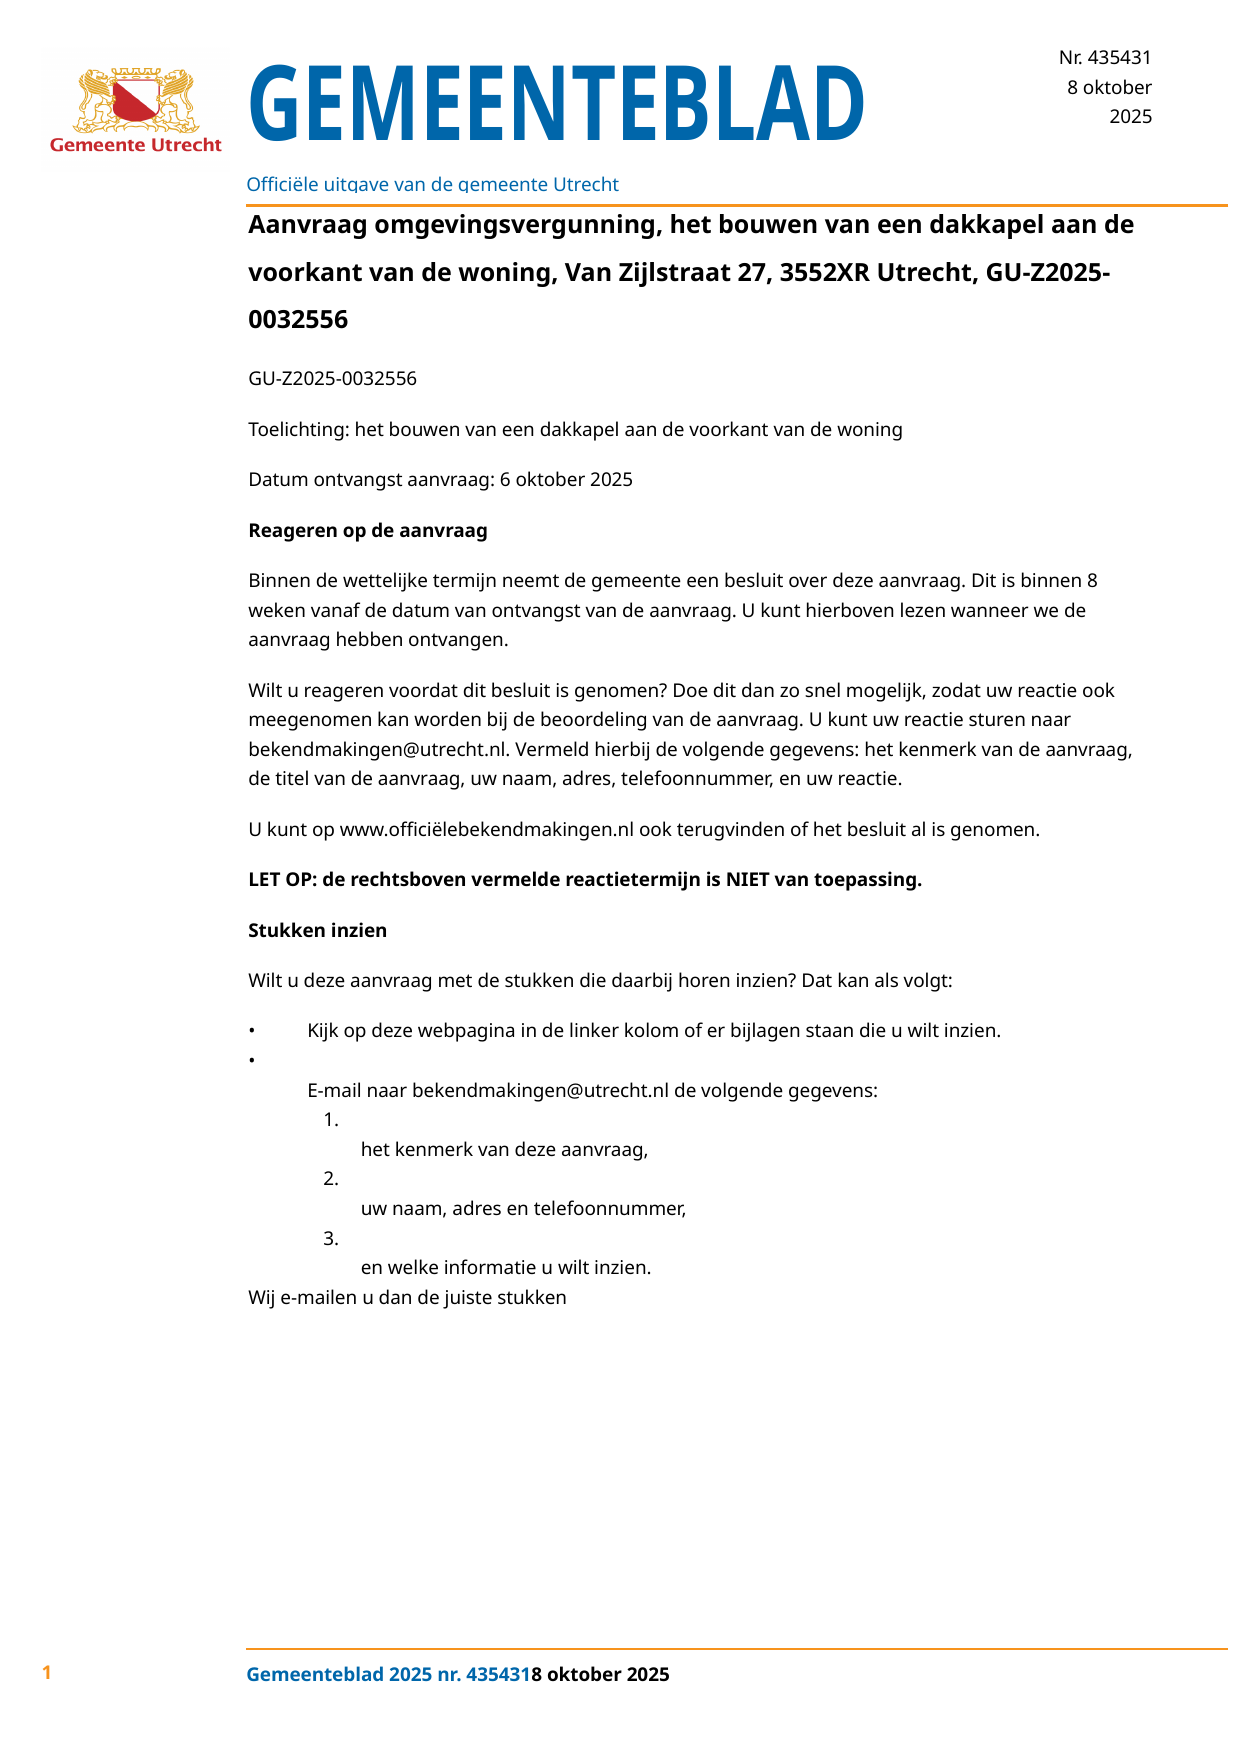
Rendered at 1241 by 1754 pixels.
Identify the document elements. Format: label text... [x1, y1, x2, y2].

text Reageren op de aanvraag [248, 517, 1152, 542]
text Wilt u deze aanvraag met de stukken die daarbij horen inzien? Dat kan als volgt: [248, 967, 1152, 993]
text LET OP: de rechtsboven vermelde reactietermijn is NIET van toepassing. [248, 866, 1152, 892]
list en welke informatie u wilt inzien. [323, 1254, 1152, 1280]
picture [41, 47, 231, 172]
text Wij e-mailen u dan de juiste stukken [248, 1284, 1152, 1309]
list E-mail naar bekendmakingen@utrecht.nl de volgende gegevens: [248, 1077, 1152, 1102]
list uw naam, adres en telefoonnummer, [323, 1195, 1152, 1221]
text GU-Z2025-0032556 [248, 366, 1152, 391]
text Aanvraag omgevingsvergunning, het bouwen van een dakkapel aan de voorkant van de woning, Van Zijlstraat 27, 3552XR Utrecht, GU-Z2025-0032556 [248, 207, 1152, 336]
text Stukken inzien [248, 917, 1152, 942]
text Toelichting: het bouwen van een dakkapel aan de voorkant van de woning [248, 416, 1152, 442]
text Binnen de wettelijke termijn neemt de gemeente een besluit over deze aanvraag. Dit is binnen 8 weken vanaf de datum van ontvangst van de aanvraag. U kunt hierboven lezen wanneer we de aanvraag hebben ontvangen. [248, 567, 1152, 652]
text U kunt op www.officiëlebekendmakingen.nl ook terugvinden of het besluit al is genomen. [248, 816, 1152, 842]
list Kijk op deze webpagina in de linker kolom of er bijlagen staan die u wilt inzien. [248, 1018, 1152, 1043]
list het kenmerk van deze aanvraag, [323, 1136, 1152, 1162]
text Wilt u reageren voordat dit besluit is genomen? Doe dit dan zo snel mogelijk, zodat uw reactie ook meegenomen kan worden bij de beoordeling van de aanvraag. U kunt uw reactie sturen naar bekendmakingen@utrecht.nl. Vermeld hierbij de volgende gegevens: het kenmerk van de aanvraag, de titel van de aanvraag, uw naam, adres, telefoonnummer, en uw reactie. [248, 677, 1152, 791]
text Datum ontvangst aanvraag: 6 oktober 2025 [248, 466, 1152, 492]
